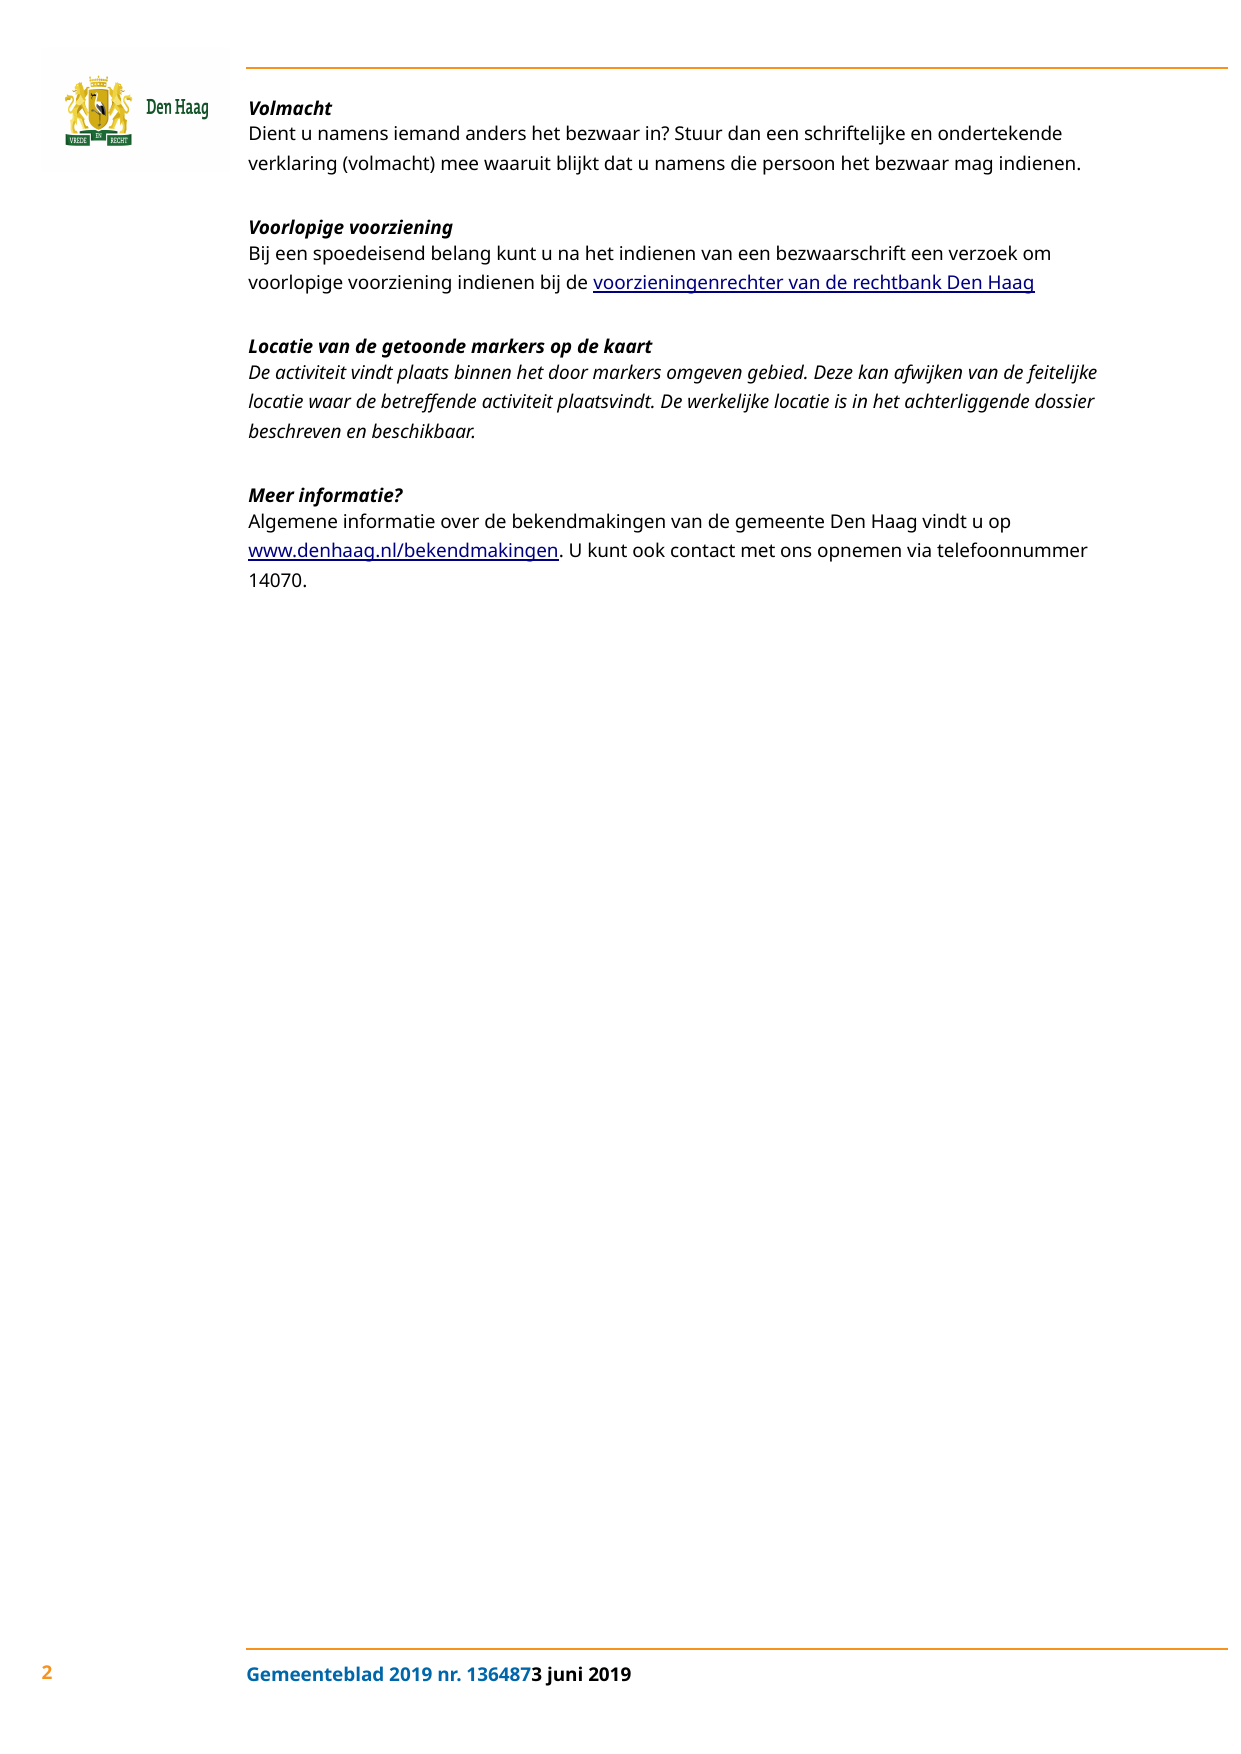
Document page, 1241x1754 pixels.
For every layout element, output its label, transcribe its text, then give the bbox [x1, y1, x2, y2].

text Locatie van de getoonde markers op de kaart [248, 333, 1152, 359]
text Volmacht [248, 95, 1152, 121]
picture [41, 47, 231, 172]
text Algemene informatie over de bekendmakingen van de gemeente Den Haag vindt u op www.denhaag.nl/bekendmakingen. U kunt ook contact met ons opnemen via telefoonnummer 14070. [248, 508, 1152, 593]
text Voorlopige voorziening [248, 214, 1152, 240]
text De activiteit vindt plaats binnen het door markers omgeven gebied. Deze kan afwijken van de feitelijke locatie waar de betreffende activiteit plaatsvindt. De werkelijke locatie is in het achterliggende dossier beschreven en beschikbaar. [248, 359, 1152, 444]
text Bij een spoedeisend belang kunt u na het indienen van een bezwaarschrift een verzoek om voorlopige voorziening indienen bij de voorzieningenrechter van de rechtbank Den Haag [248, 240, 1152, 295]
text Dient u namens iemand anders het bezwaar in? Stuur dan een schriftelijke en ondertekende verklaring (volmacht) mee waaruit blijkt dat u namens die persoon het bezwaar mag indienen. [248, 121, 1152, 176]
text Meer informatie? [248, 482, 1152, 508]
